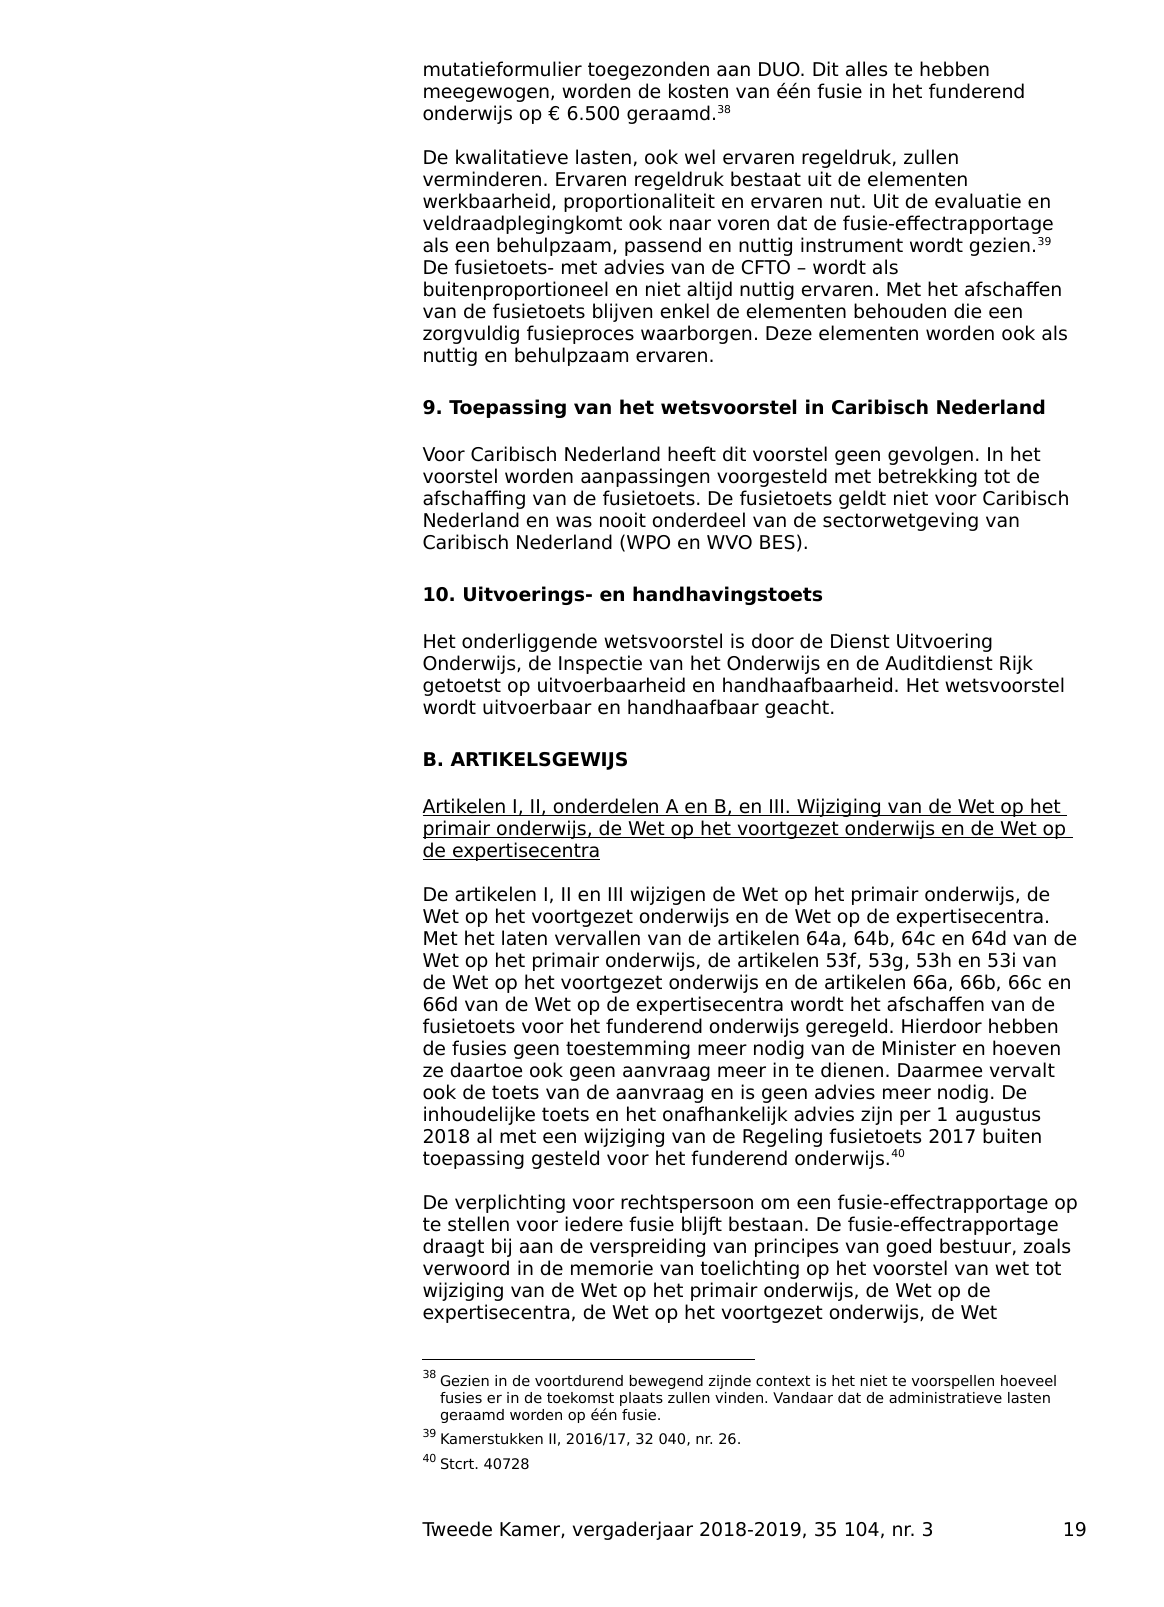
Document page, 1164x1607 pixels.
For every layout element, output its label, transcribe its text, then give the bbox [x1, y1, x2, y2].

text Kamerstukken II, 2016/17, 32 040, nr. 26. [422, 1427, 1087, 1449]
subtitle 9. Toepassing van het wetsvoorstel in Caribisch Nederland [422, 397, 1087, 419]
text Gezien in de voortdurend bewegend zijnde context is het niet te voorspellen hoeveel fusies er in de toekomst plaats zullen vinden. Vandaar dat de administratieve lasten geraamd worden op één fusie. [422, 1368, 1087, 1424]
text De kwalitatieve lasten, ook wel ervaren regeldruk, zullen verminderen. Ervaren regeldruk bestaat uit de elementen werkbaarheid, proportionaliteit en ervaren nut. Uit de evaluatie en veldraadplegingkomt ook naar voren dat de fusie-effectrapportage als een behulpzaam, passend en nuttig instrument wordt gezien. De fusietoets- met advies van de CFTO – wordt als buitenproportioneel en niet altijd nuttig ervaren. Met het afschaffen van de fusietoets blijven enkel de elementen behouden die een zorgvuldig fusieproces waarborgen. Deze elementen worden ook als nuttig en behulpzaam ervaren. [422, 147, 1087, 367]
text Het onderliggende wetsvoorstel is door de Dienst Uitvoering Onderwijs, de Inspectie van het Onderwijs en de Auditdienst Rijk getoetst op uitvoerbaarheid en handhaafbaarheid. Het wetsvoorstel wordt uitvoerbaar en handhaafbaar geacht. [422, 631, 1087, 719]
text Stcrt. 40728 [422, 1452, 1087, 1474]
text De artikelen I, II en III wijzigen de Wet op het primair onderwijs, de Wet op het voortgezet onderwijs en de Wet op de expertisecentra. Met het laten vervallen van de artikelen 64a, 64b, 64c en 64d van de Wet op het primair onderwijs, de artikelen 53f, 53g, 53h en 53i van de Wet op het voortgezet onderwijs en de artikelen 66a, 66b, 66c en 66d van de Wet op de expertisecentra wordt het afschaffen van de fusietoets voor het funderend onderwijs geregeld. Hierdoor hebben de fusies geen toestemming meer nodig van de Minister en hoeven ze daartoe ook geen aanvraag meer in te dienen. Daarmee vervalt ook de toets van de aanvraag en is geen advies meer nodig. De inhoudelijke toets en het onafhankelijk advies zijn per 1 augustus 2018 al met een wijziging van de Regeling fusietoets 2017 buiten toepassing gesteld voor het funderend onderwijs. [422, 884, 1087, 1169]
text De verplichting voor rechtspersoon om een fusie-effectrapportage op te stellen voor iedere fusie blijft bestaan. De fusie-effectrapportage draagt bij aan de verspreiding van principes van goed bestuur, zoals verwoord in de memorie van toelichting op het voorstel van wet tot wijziging van de Wet op het primair onderwijs, de Wet op de expertisecentra, de Wet op het voortgezet onderwijs, de Wet [422, 1192, 1087, 1324]
text Voor Caribisch Nederland heeft dit voorstel geen gevolgen. In het voorstel worden aanpassingen voorgesteld met betrekking tot de afschaffing van de fusietoets. De fusietoets geldt niet voor Caribisch Nederland en was nooit onderdeel van de sectorwetgeving van Caribisch Nederland (WPO en WVO BES). [422, 444, 1087, 554]
subtitle Artikelen I, II, onderdelen A en B, en III. Wijziging van de Wet op het primair onderwijs, de Wet op het voortgezet onderwijs en de Wet op de expertisecentra [422, 796, 1087, 862]
text mutatieformulier toegezonden aan DUO. Dit alles te hebben meegewogen, worden de kosten van één fusie in het funderend onderwijs op € 6.500 geraamd. [422, 59, 1087, 125]
subtitle B. ARTIKELSGEWIJS [422, 749, 1087, 771]
subtitle 10. Uitvoerings- en handhavingstoets [422, 584, 1087, 606]
